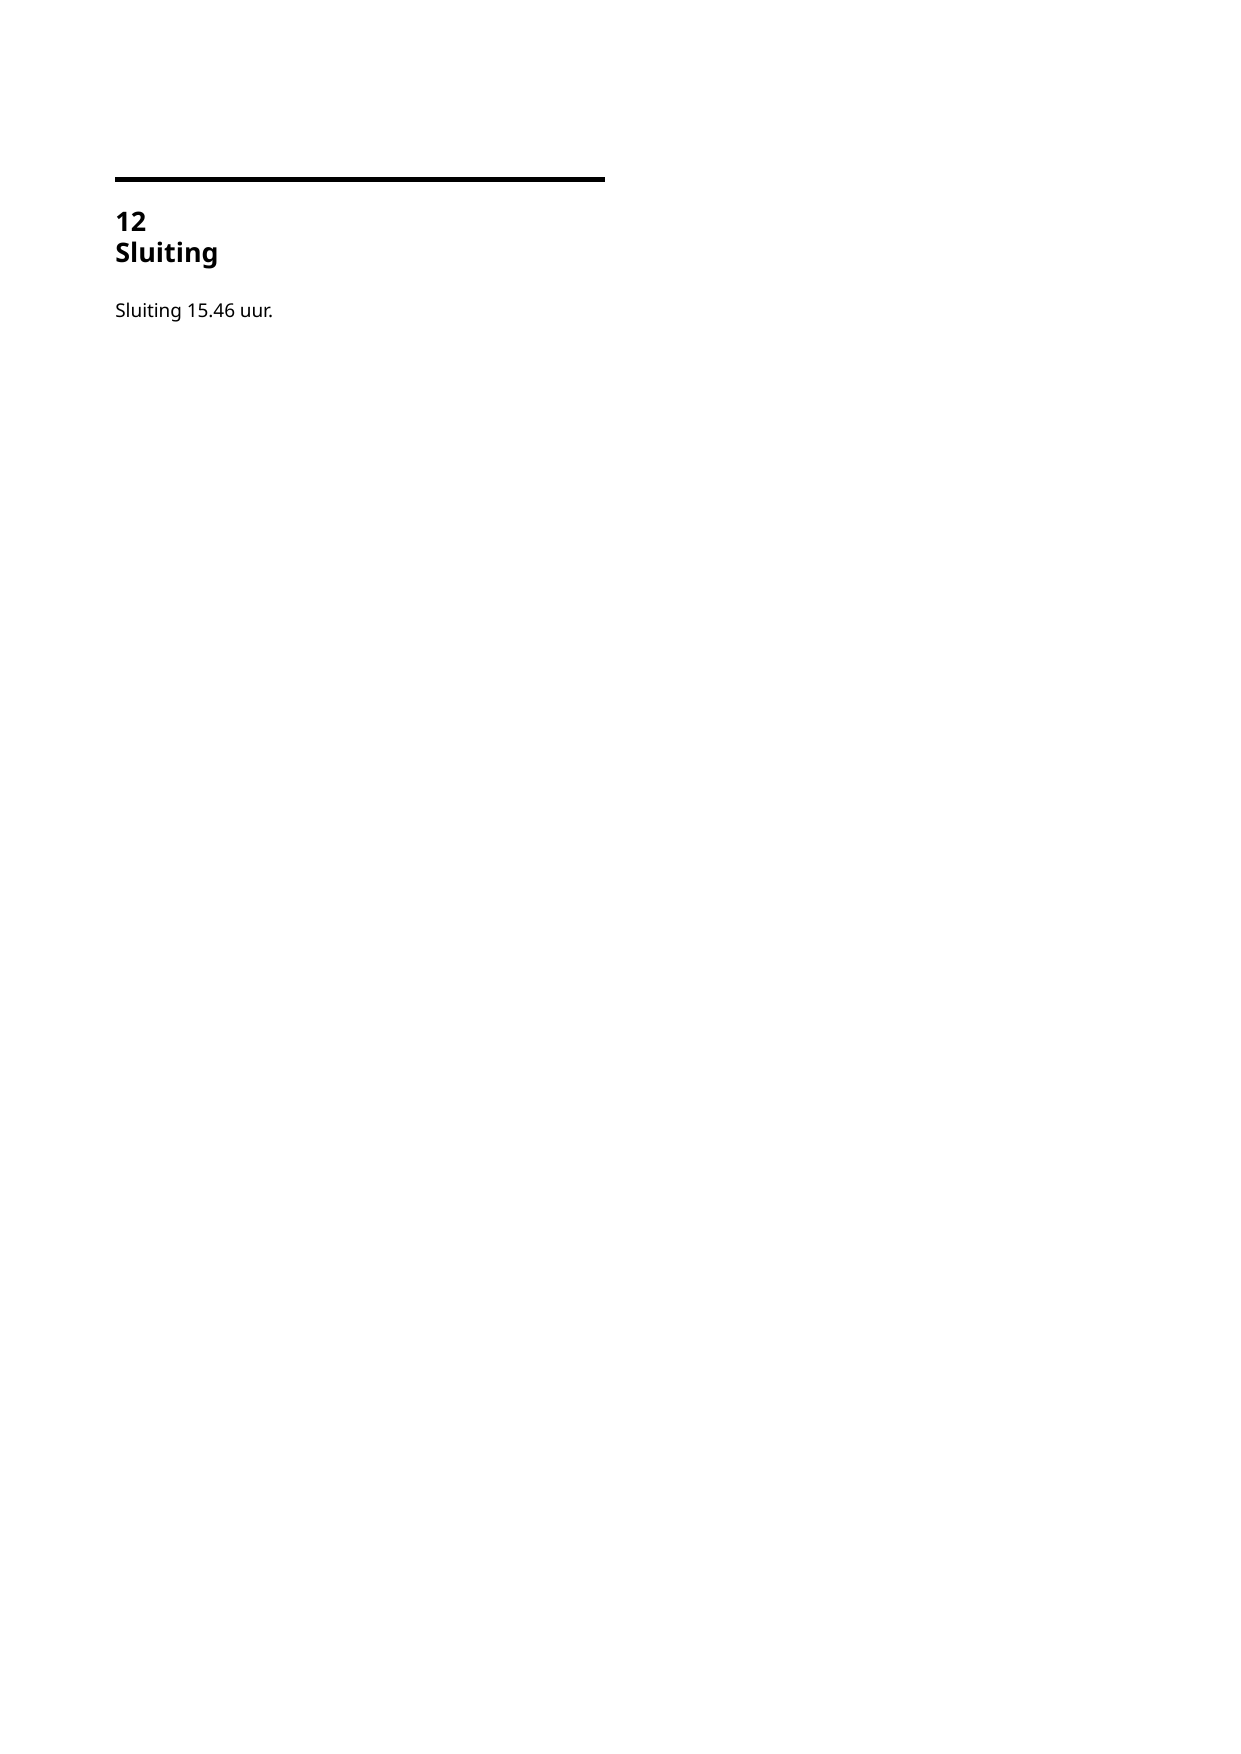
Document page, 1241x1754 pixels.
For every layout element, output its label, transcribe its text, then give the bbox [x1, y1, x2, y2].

text Sluiting 15.46 uur. [115, 302, 605, 322]
text Sluiting [115, 239, 605, 283]
text 12 [115, 203, 605, 239]
